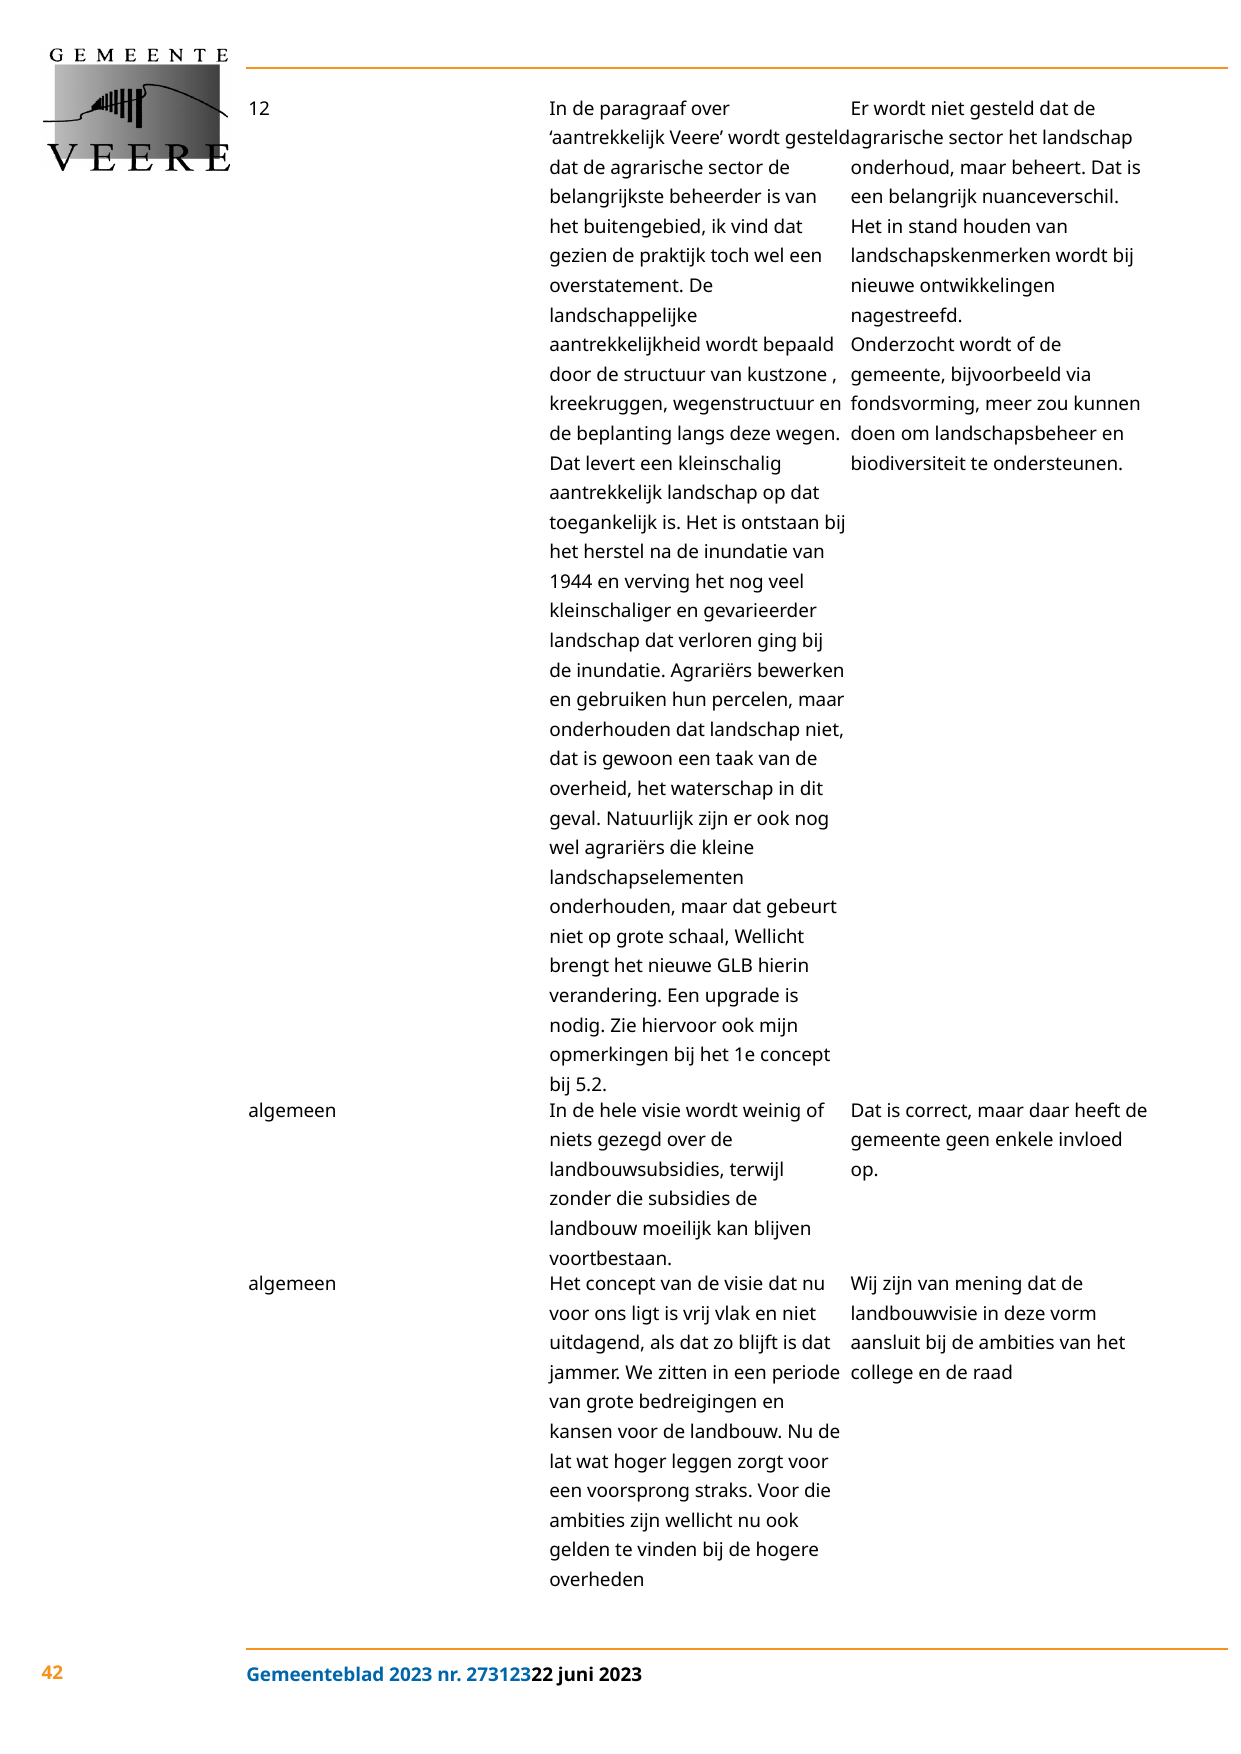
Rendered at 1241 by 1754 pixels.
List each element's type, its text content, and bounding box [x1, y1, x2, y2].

picture [41, 47, 231, 172]
table_cell Het concept van de visie dat nu voor ons ligt is vrij vlak en niet uitdagend, als dat zo blijft is dat jammer. We zitten in een periode van grote bedreigingen en kansen voor de landbouw. Nu de lat wat hoger leggen zorgt voor een voorsprong straks. Voor die ambities zijn wellicht nu ook gelden te vinden bij de hogere overheden [549, 1270, 850, 1592]
table_cell Dat is correct, maar daar heeft de gemeente geen enkele invloed op. [850, 1097, 1152, 1270]
table_cell In de hele visie wordt weinig of niets gezegd over de landbouwsubsidies, terwijl zonder die subsidies de landbouw moeilijk kan blijven voortbestaan. [549, 1097, 850, 1270]
table_cell In de paragraaf over ‘aantrekkelijk Veere’ wordt gesteld dat de agrarische sector de belangrijkste beheerder is van het buitengebied, ik vind dat gezien de praktijk toch wel een overstatement. De landschappelijke aantrekkelijkheid wordt bepaald door de structuur van kustzone , kreekruggen, wegenstructuur en de beplanting langs deze wegen. Dat levert een kleinschalig aantrekkelijk landschap op dat toegankelijk is. Het is ontstaan bij het herstel na de inundatie van 1944 en verving het nog veel kleinschaliger en gevarieerder landschap dat verloren ging bij de inundatie. Agrariërs bewerken en gebruiken hun percelen, maar onderhouden dat landschap niet, dat is gewoon een taak van de overheid, het waterschap in dit geval. Natuurlijk zijn er ook nog wel agrariërs die kleine landschapselementen onderhouden, maar dat gebeurt niet op grote schaal, Wellicht brengt het nieuwe GLB hierin verandering. Een upgrade is nodig. Zie hiervoor ook mijn opmerkingen bij het 1e concept bij 5.2. [549, 95, 850, 1097]
table_cell Wij zijn van mening dat de landbouwvisie in deze vorm aansluit bij de ambities van het college en de raad [850, 1270, 1152, 1592]
table_cell Er wordt niet gesteld dat de agrarische sector het landschap onderhoud, maar beheert. Dat is een belangrijk nuanceverschil. Het in stand houden van landschapskenmerken wordt bij nieuwe ontwikkelingen nagestreefd. Onderzocht wordt of de gemeente, bijvoorbeeld via fondsvorming, meer zou kunnen doen om landschapsbeheer en biodiversiteit te ondersteunen. [850, 95, 1152, 1097]
table_cell algemeen [248, 1270, 549, 1592]
table_cell 12 [248, 95, 549, 1097]
table_cell algemeen [248, 1097, 549, 1270]
